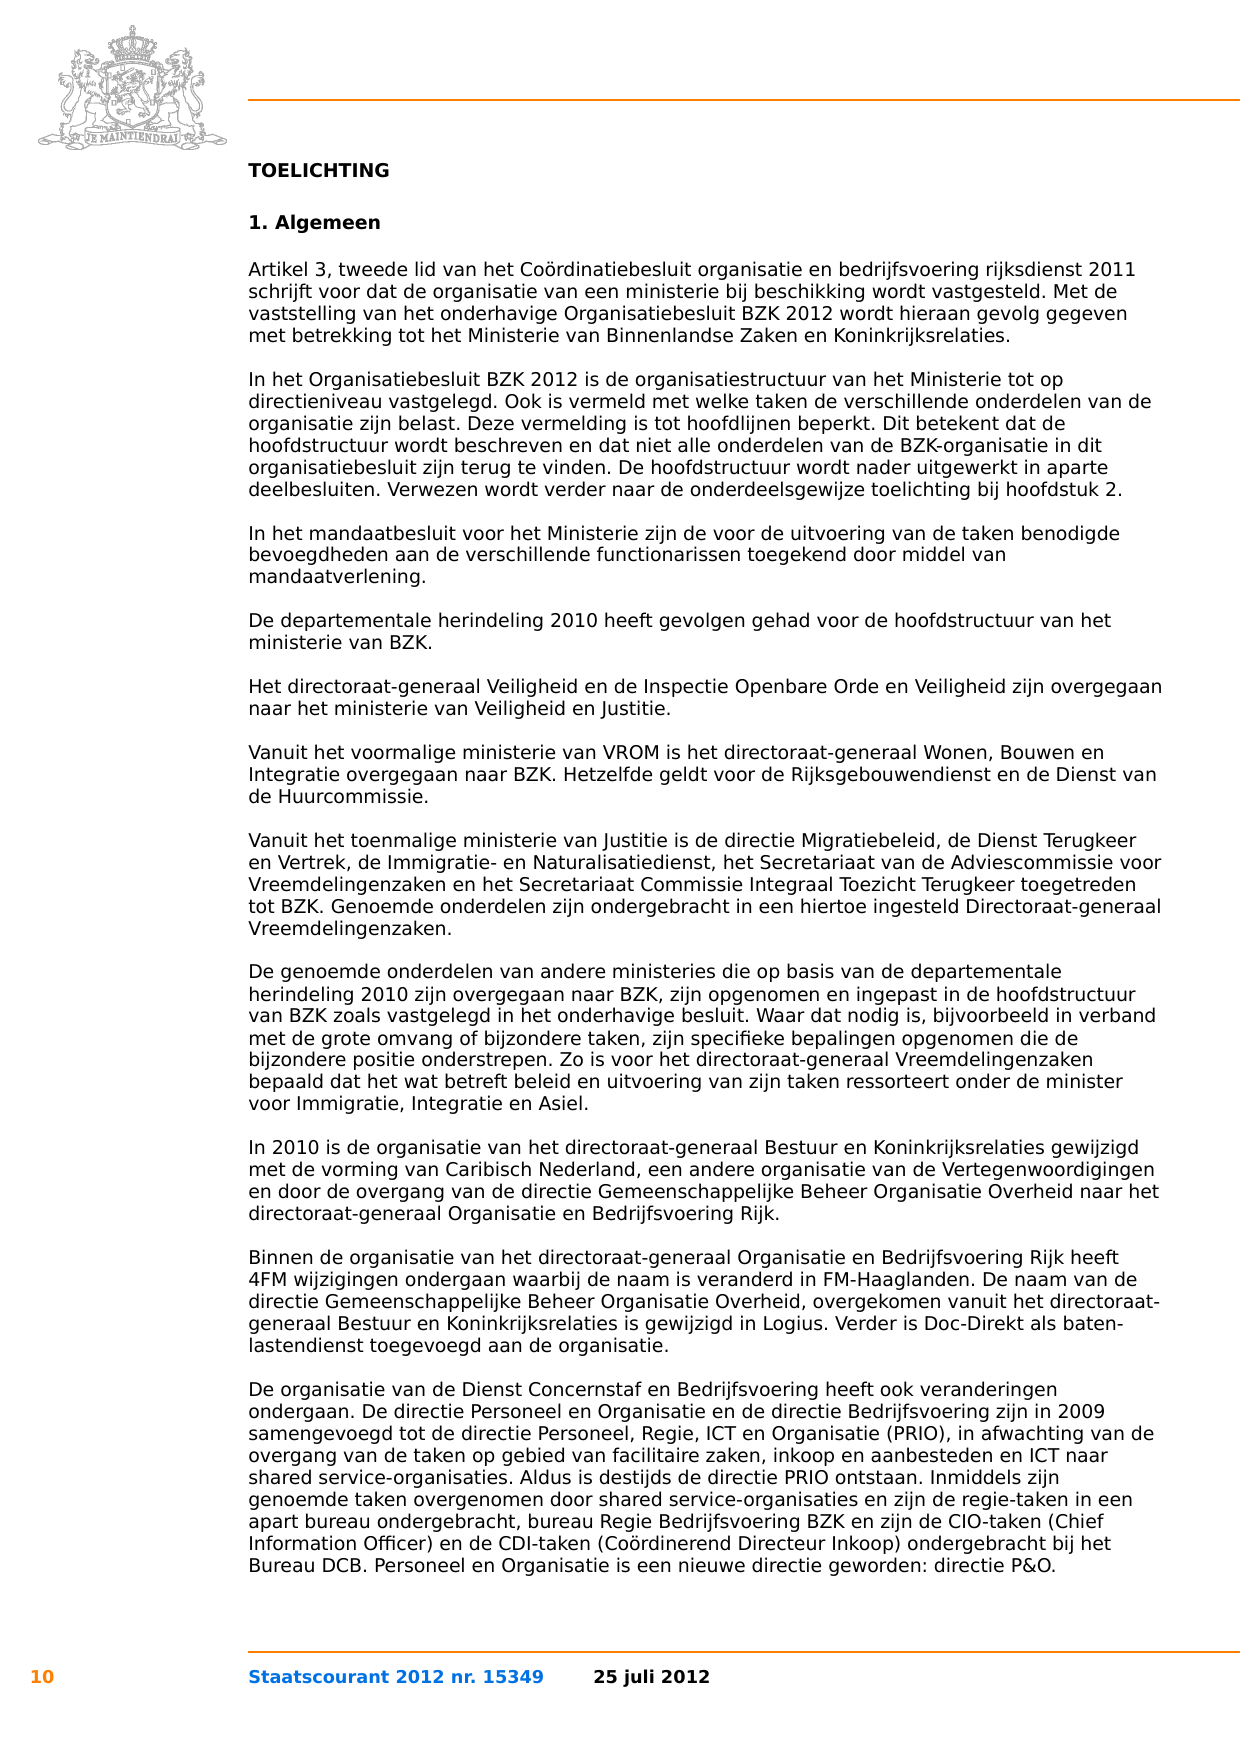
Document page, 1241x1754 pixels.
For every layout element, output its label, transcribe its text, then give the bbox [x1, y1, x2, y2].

text In het Organisatiebesluit BZK 2012 is de organisatiestructuur van het Ministerie tot op directieniveau vastgelegd. Ook is vermeld met welke taken de verschillende onderdelen van de organisatie zijn belast. Deze vermelding is tot hoofdlijnen beperkt. Dit betekent dat de hoofdstructuur wordt beschreven en dat niet alle onderdelen van de BZK-organisatie in dit organisatiebesluit zijn terug te vinden. De hoofdstructuur wordt nader uitgewerkt in aparte deelbesluiten. Verwezen wordt verder naar de onderdeelsgewijze toelichting bij hoofdstuk 2. [248, 369, 1163, 501]
subtitle 1. Algemeen [248, 212, 1163, 234]
picture [38, 25, 227, 150]
text In het mandaatbesluit voor het Ministerie zijn de voor de uitvoering van de taken benodigde bevoegdheden aan de verschillende functionarissen toegekend door middel van mandaatverlening. [248, 522, 1163, 588]
text Het directoraat-generaal Veiligheid en de Inspectie Openbare Orde en Veiligheid zijn overgegaan naar het ministerie van Veiligheid en Justitie. [248, 676, 1163, 720]
text Vanuit het voormalige ministerie van VROM is het directoraat-generaal Wonen, Bouwen en Integratie overgegaan naar BZK. Hetzelfde geldt voor de Rijksgebouwendienst en de Dienst van de Huurcommissie. [248, 742, 1163, 808]
text In 2010 is de organisatie van het directoraat-generaal Bestuur en Koninkrijksrelaties gewijzigd met de vorming van Caribisch Nederland, een andere organisatie van de Vertegenwoordigingen en door de overgang van de directie Gemeenschappelijke Beheer Organisatie Overheid naar het directoraat-generaal Organisatie en Bedrijfsvoering Rijk. [248, 1137, 1163, 1225]
text Artikel 3, tweede lid van het Coördinatiebesluit organisatie en bedrijfsvoering rijksdienst 2011 schrijft voor dat de organisatie van een ministerie bij beschikking wordt vastgesteld. Met de vaststelling van het onderhavige Organisatiebesluit BZK 2012 wordt hieraan gevolg gegeven met betrekking tot het Ministerie van Binnenlandse Zaken en Koninkrijksrelaties. [248, 259, 1163, 347]
text De genoemde onderdelen van andere ministeries die op basis van de departementale herindeling 2010 zijn overgegaan naar BZK, zijn opgenomen en ingepast in de hoofdstructuur van BZK zoals vastgelegd in het onderhavige besluit. Waar dat nodig is, bijvoorbeeld in verband met de grote omvang of bijzondere taken, zijn specifieke bepalingen opgenomen die de bijzondere positie onderstrepen. Zo is voor het directoraat-generaal Vreemdelingenzaken bepaald dat het wat betreft beleid en uitvoering van zijn taken ressorteert onder de minister voor Immigratie, Integratie en Asiel. [248, 961, 1163, 1115]
text De organisatie van de Dienst Concernstaf en Bedrijfsvoering heeft ook veranderingen ondergaan. De directie Personeel en Organisatie en de directie Bedrijfsvoering zijn in 2009 samengevoegd tot de directie Personeel, Regie, ICT en Organisatie (PRIO), in afwachting van de overgang van de taken op gebied van facilitaire zaken, inkoop en aanbesteden en ICT naar shared service-organisaties. Aldus is destijds de directie PRIO ontstaan. Inmiddels zijn genoemde taken overgenomen door shared service-organisaties en zijn de regie-taken in een apart bureau ondergebracht, bureau Regie Bedrijfsvoering BZK en zijn de CIO-taken (Chief Information Officer) en de CDI-taken (Coördinerend Directeur Inkoop) ondergebracht bij het Bureau DCB. Personeel en Organisatie is een nieuwe directie geworden: directie P&O. [248, 1379, 1163, 1577]
text De departementale herindeling 2010 heeft gevolgen gehad voor de hoofdstructuur van het ministerie van BZK. [248, 610, 1163, 654]
text Vanuit het toenmalige ministerie van Justitie is de directie Migratiebeleid, de Dienst Terugkeer en Vertrek, de Immigratie- en Naturalisatiedienst, het Secretariaat van de Adviescommissie voor Vreemdelingenzaken en het Secretariaat Commissie Integraal Toezicht Terugkeer toegetreden tot BZK. Genoemde onderdelen zijn ondergebracht in een hiertoe ingesteld Directoraat-generaal Vreemdelingenzaken. [248, 830, 1163, 939]
text Binnen de organisatie van het directoraat-generaal Organisatie en Bedrijfsvoering Rijk heeft 4FM wijzigingen ondergaan waarbij de naam is veranderd in FM-Haaglanden. De naam van de directie Gemeenschappelijke Beheer Organisatie Overheid, overgekomen vanuit het directoraat-generaal Bestuur en Koninkrijksrelaties is gewijzigd in Logius. Verder is Doc-Direkt als baten-lastendienst toegevoegd aan de organisatie. [248, 1247, 1163, 1357]
subtitle TOELICHTING [248, 160, 1163, 182]
